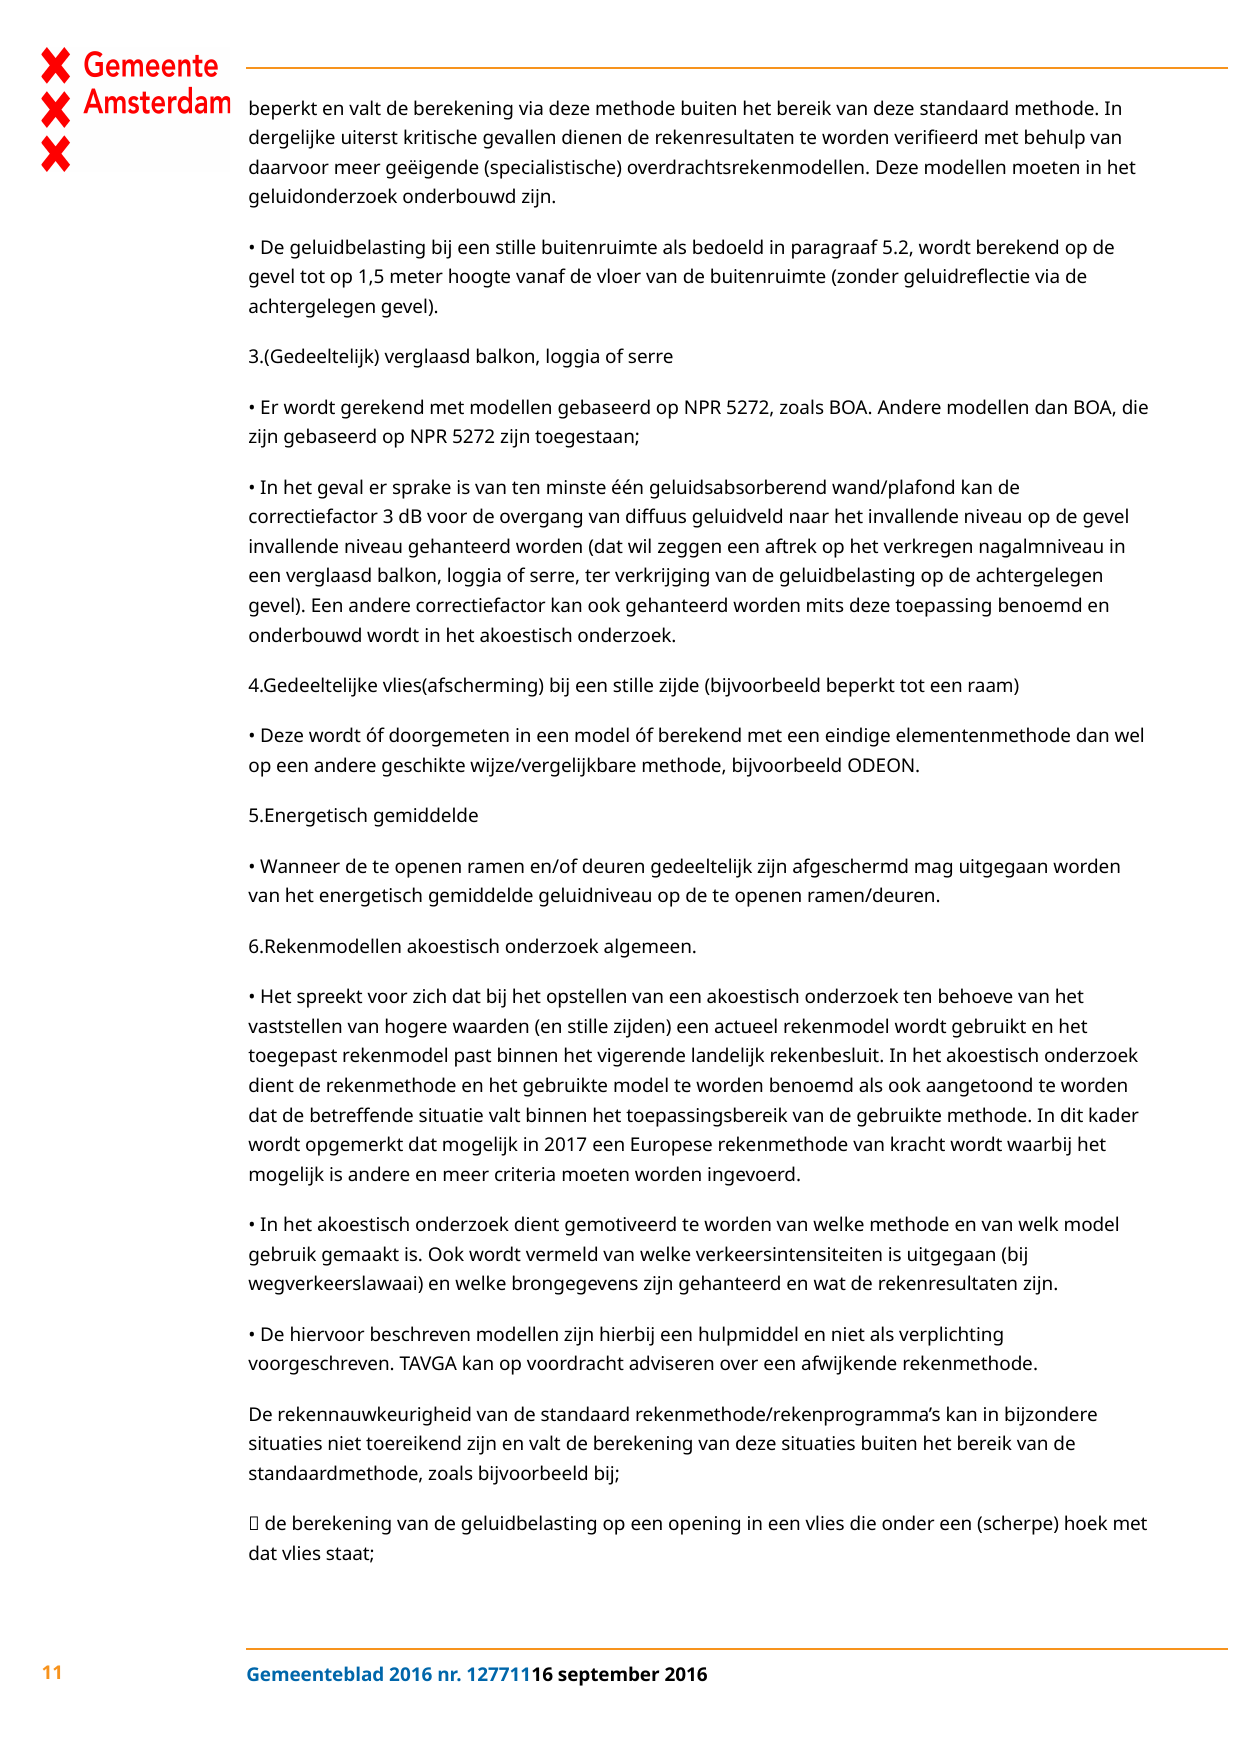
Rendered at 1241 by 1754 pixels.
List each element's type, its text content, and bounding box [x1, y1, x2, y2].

text • In het geval er sprake is van ten minste één geluidsabsorberend wand/plafond kan de correctiefactor 3 dB voor de overgang van diffuus geluidveld naar het invallende niveau op de gevel invallende niveau gehanteerd worden (dat wil zeggen een aftrek op het verkregen nagalmniveau in een verglaasd balkon, loggia of serre, ter verkrijging van de geluidbelasting op de achtergelegen gevel). Een andere correctiefactor kan ook gehanteerd worden mits deze toepassing benoemd en onderbouwd wordt in het akoestisch onderzoek. [248, 474, 1152, 648]
text • Wanneer de te openen ramen en/of deuren gedeeltelijk zijn afgeschermd mag uitgegaan worden van het energetisch gemiddelde geluidniveau op de te openen ramen/deuren. [248, 853, 1152, 908]
text • Het spreekt voor zich dat bij het opstellen van een akoestisch onderzoek ten behoeve van het vaststellen van hogere waarden (en stille zijden) een actueel rekenmodel wordt gebruikt en het toegepast rekenmodel past binnen het vigerende landelijk rekenbesluit. In het akoestisch onderzoek dient de rekenmethode en het gebruikte model te worden benoemd als ook aangetoond te worden dat de betreffende situatie valt binnen het toepassingsbereik van de gebruikte methode. In dit kader wordt opgemerkt dat mogelijk in 2017 een Europese rekenmethode van kracht wordt waarbij het mogelijk is andere en meer criteria moeten worden ingevoerd. [248, 983, 1152, 1187]
text beperkt en valt de berekening via deze methode buiten het bereik van deze standaard methode. In dergelijke uiterst kritische gevallen dienen de rekenresultaten te worden verifieerd met behulp van daarvoor meer geëigende (specialistische) overdrachtsrekenmodellen. Deze modellen moeten in het geluidonderzoek onderbouwd zijn. [248, 95, 1152, 209]
text • Deze wordt óf doorgemeten in een model óf berekend met een eindige elementenmethode dan wel op een andere geschikte wijze/vergelijkbare methode, bijvoorbeeld ODEON. [248, 723, 1152, 778]
text • De hiervoor beschreven modellen zijn hierbij een hulpmiddel en niet als verplichting voorgeschreven. TAVGA kan op voordracht adviseren over een afwijkende rekenmethode. [248, 1321, 1152, 1376]
text 3.(Gedeeltelijk) verglaasd balkon, loggia of serre [248, 343, 1152, 369]
text • Er wordt gerekend met modellen gebaseerd op NPR 5272, zoals BOA. Andere modellen dan BOA, die zijn gebaseerd op NPR 5272 zijn toegestaan; [248, 394, 1152, 449]
text 4.Gedeeltelijke vlies(afscherming) bij een stille zijde (bijvoorbeeld beperkt tot een raam) [248, 672, 1152, 698]
text De rekennauwkeurigheid van de standaard rekenmethode/rekenprogramma’s kan in bijzondere situaties niet toereikend zijn en valt de berekening van deze situaties buiten het bereik van de standaardmethode, zoals bijvoorbeeld bij; [248, 1401, 1152, 1486]
picture [41, 47, 231, 172]
text • In het akoestisch onderzoek dient gemotiveerd te worden van welke methode en van welk model gebruik gemaakt is. Ook wordt vermeld van welke verkeersintensiteiten is uitgegaan (bij wegverkeerslawaai) en welke brongegevens zijn gehanteerd en wat de rekenresultaten zijn. [248, 1211, 1152, 1296]
text • De geluidbelasting bij een stille buitenruimte als bedoeld in paragraaf 5.2, wordt berekend op de gevel tot op 1,5 meter hoogte vanaf de vloer van de buitenruimte (zonder geluidreflectie via de achtergelegen gevel). [248, 234, 1152, 319]
text  de berekening van de geluidbelasting op een opening in een vlies die onder een (scherpe) hoek met dat vlies staat; [248, 1511, 1152, 1566]
text 6.Rekenmodellen akoestisch onderzoek algemeen. [248, 933, 1152, 959]
text 5.Energetisch gemiddelde [248, 803, 1152, 828]
